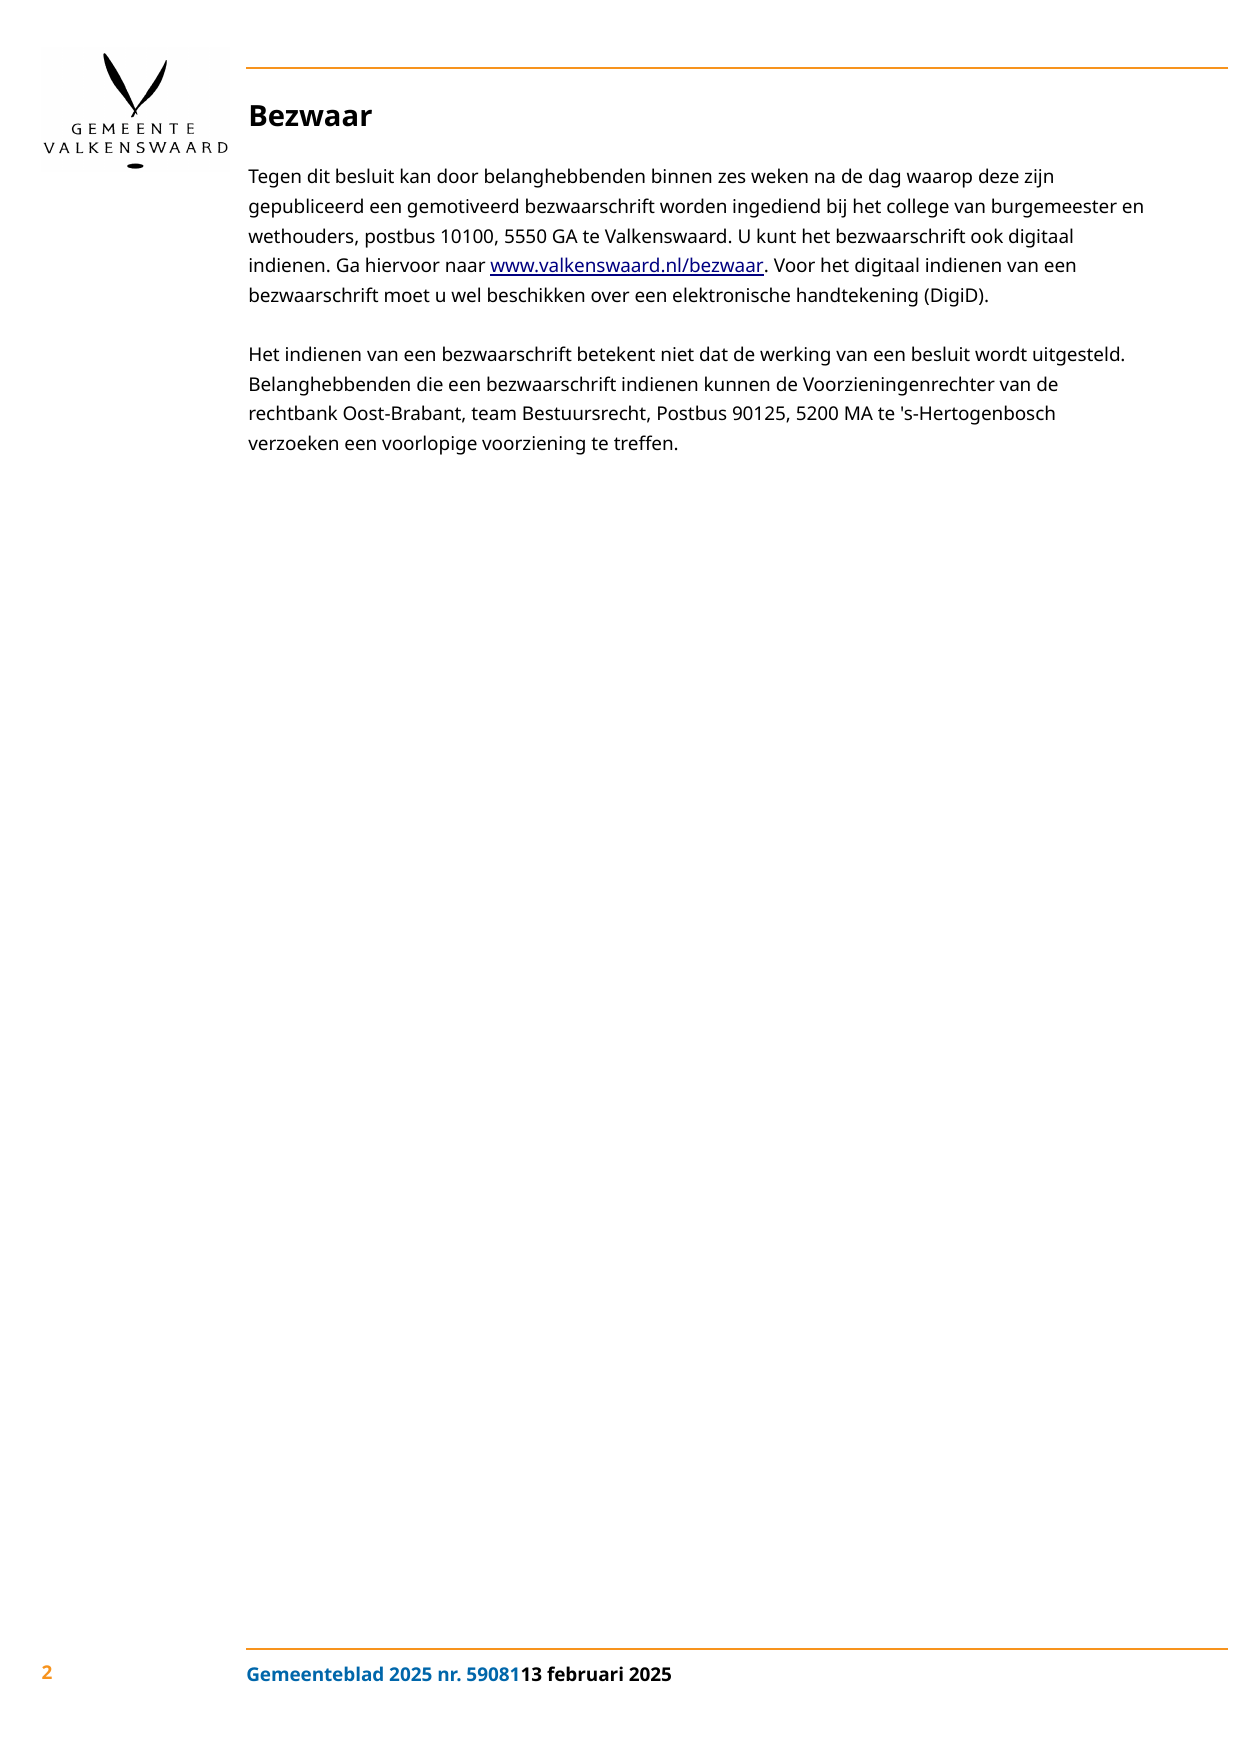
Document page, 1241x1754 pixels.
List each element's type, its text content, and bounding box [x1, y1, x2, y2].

picture [41, 47, 231, 172]
text Het indienen van een bezwaarschrift betekent niet dat de werking van een besluit wordt uitgesteld. Belanghebbenden die een bezwaarschrift indienen kunnen de Voorzieningenrechter van de rechtbank Oost-Brabant, team Bestuursrecht, Postbus 90125, 5200 MA te 's-Hertogenbosch verzoeken een voorlopige voorziening te treffen. [248, 341, 1152, 456]
text Tegen dit besluit kan door belanghebbenden binnen zes weken na de dag waarop deze zijn gepubliceerd een gemotiveerd bezwaarschrift worden ingediend bij het college van burgemeester en wethouders, postbus 10100, 5550 GA te Valkenswaard. U kunt het bezwaarschrift ook digitaal indienen. Ga hiervoor naar www.valkenswaard.nl/bezwaar. Voor het digitaal indienen van een bezwaarschrift moet u wel beschikken over een elektronische handtekening (DigiD). [248, 164, 1152, 308]
text Bezwaar [248, 95, 1152, 134]
